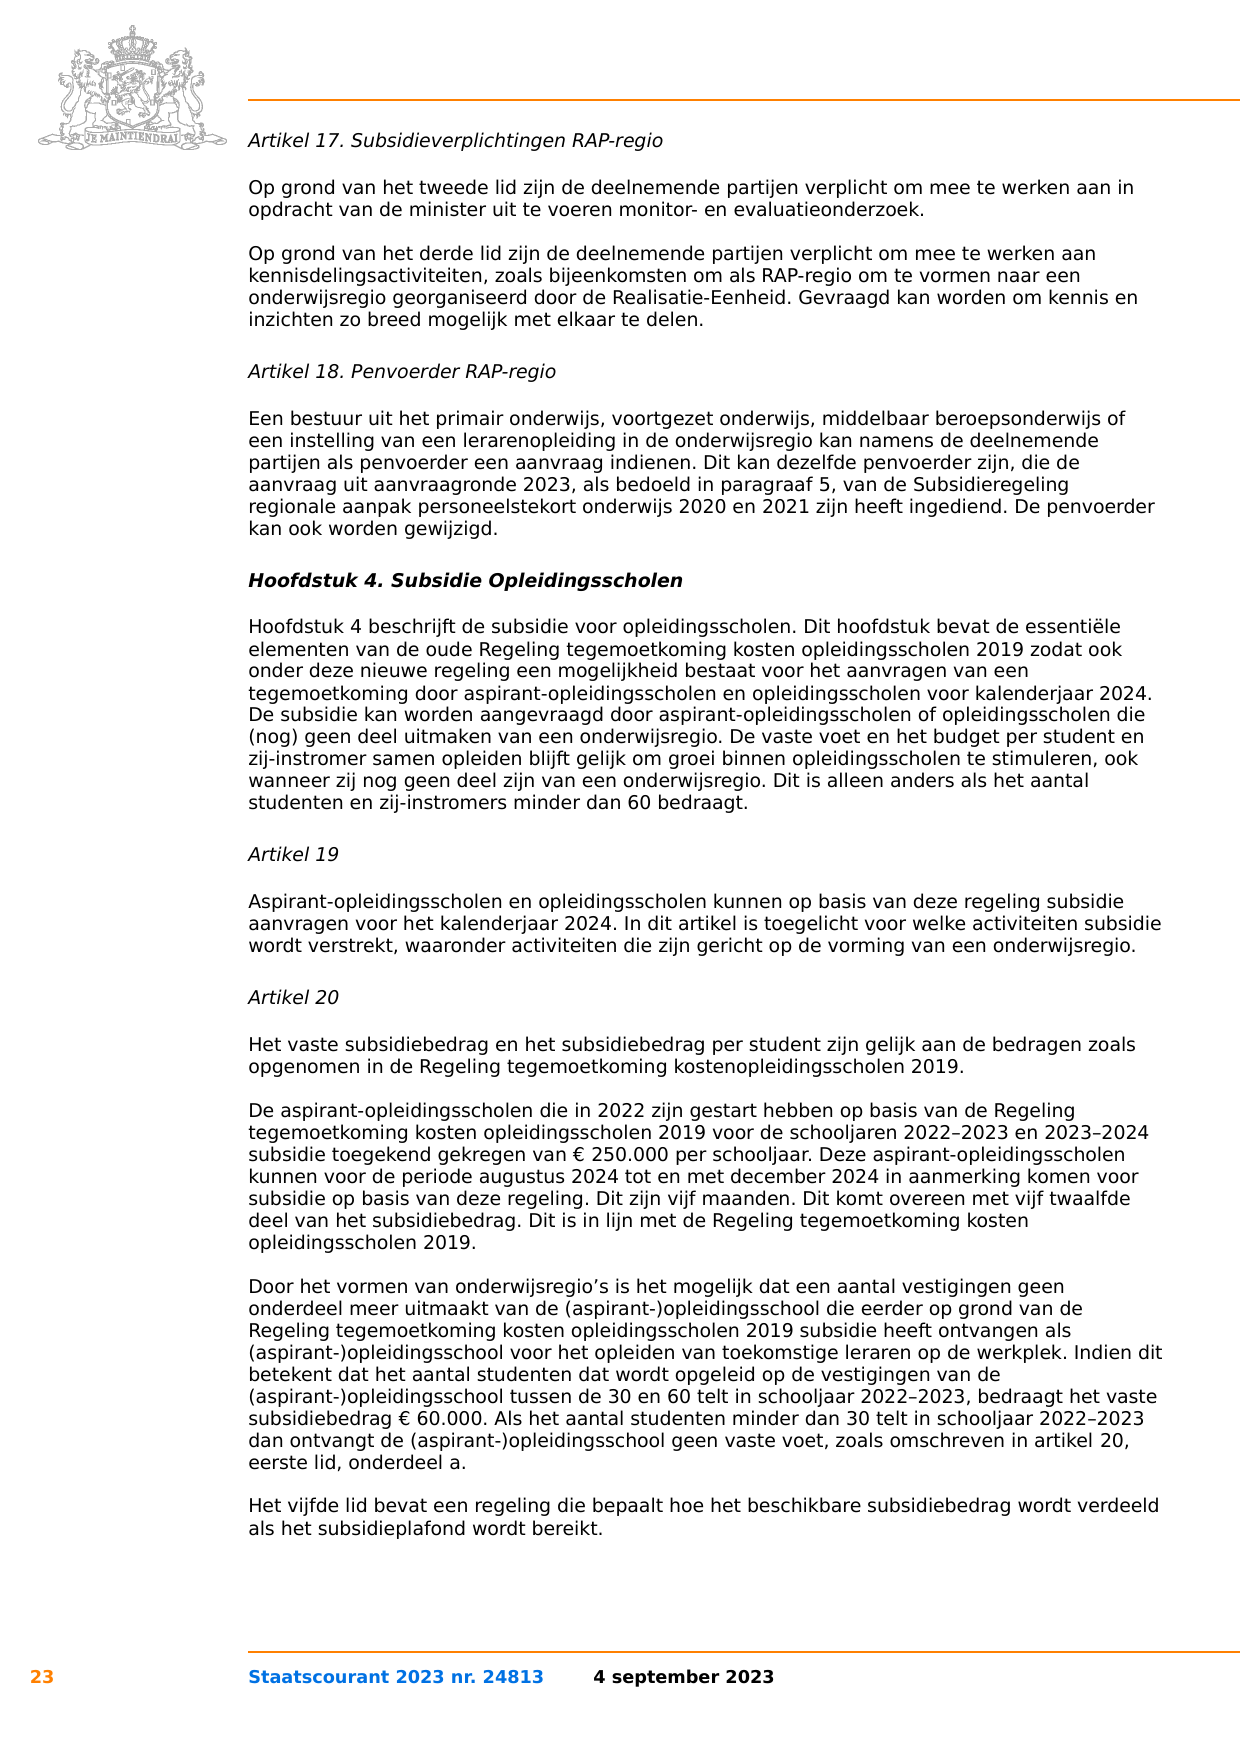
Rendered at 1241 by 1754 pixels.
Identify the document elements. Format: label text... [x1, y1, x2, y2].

text Het vaste subsidiebedrag en het subsidiebedrag per student zijn gelijk aan de bedragen zoals opgenomen in de Regeling tegemoetkoming kostenopleidingsscholen 2019. [248, 1034, 1163, 1078]
text De aspirant-opleidingsscholen die in 2022 zijn gestart hebben op basis van de Regeling tegemoetkoming kosten opleidingsscholen 2019 voor de schooljaren 2022–2023 en 2023–2024 subsidie toegekend gekregen van € 250.000 per schooljaar. Deze aspirant-opleidingsscholen kunnen voor de periode augustus 2024 tot en met december 2024 in aanmerking komen voor subsidie op basis van deze regeling. Dit zijn vijf maanden. Dit komt overeen met vijf twaalfde deel van het subsidiebedrag. Dit is in lijn met de Regeling tegemoetkoming kosten opleidingsscholen 2019. [248, 1100, 1163, 1254]
text Op grond van het tweede lid zijn de deelnemende partijen verplicht om mee te werken aan in opdracht van de minister uit te voeren monitor- en evaluatieonderzoek. [248, 177, 1163, 221]
text Door het vormen van onderwijsregio’s is het mogelijk dat een aantal vestigingen geen onderdeel meer uitmaakt van de (aspirant-)opleidingsschool die eerder op grond van de Regeling tegemoetkoming kosten opleidingsscholen 2019 subsidie heeft ontvangen als (aspirant-)opleidingsschool voor het opleiden van toekomstige leraren op de werkplek. Indien dit betekent dat het aantal studenten dat wordt opgeleid op de vestigingen van de (aspirant-)opleidingsschool tussen de 30 en 60 telt in schooljaar 2022–2023, bedraagt het vaste subsidiebedrag € 60.000. Als het aantal studenten minder dan 30 telt in schooljaar 2022–2023 dan ontvangt de (aspirant-)opleidingsschool geen vaste voet, zoals omschreven in artikel 20, eerste lid, onderdeel a. [248, 1276, 1163, 1473]
text Het vijfde lid bevat een regeling die bepaalt hoe het beschikbare subsidiebedrag wordt verdeeld als het subsidieplafond wordt bereikt. [248, 1495, 1163, 1539]
subtitle Artikel 17. Subsidieverplichtingen RAP-regio [248, 130, 1163, 152]
subtitle Artikel 18. Penvoerder RAP-regio [248, 361, 1163, 383]
text Op grond van het derde lid zijn de deelnemende partijen verplicht om mee te werken aan kennisdelingsactiviteiten, zoals bijeenkomsten om als RAP-regio om te vormen naar een onderwijsregio georganiseerd door de Realisatie-Eenheid. Gevraagd kan worden om kennis en inzichten zo breed mogelijk met elkaar te delen. [248, 243, 1163, 331]
text Aspirant-opleidingsscholen en opleidingsscholen kunnen op basis van deze regeling subsidie aanvragen voor het kalenderjaar 2024. In dit artikel is toegelicht voor welke activiteiten subsidie wordt verstrekt, waaronder activiteiten die zijn gericht op de vorming van een onderwijsregio. [248, 891, 1163, 957]
picture [38, 25, 227, 150]
text Hoofdstuk 4 beschrijft de subsidie voor opleidingsscholen. Dit hoofdstuk bevat de essentiële elementen van de oude Regeling tegemoetkoming kosten opleidingsscholen 2019 zodat ook onder deze nieuwe regeling een mogelijkheid bestaat voor het aanvragen van een tegemoetkoming door aspirant-opleidingsscholen en opleidingsscholen voor kalenderjaar 2024. De subsidie kan worden aangevraagd door aspirant-opleidingsscholen of opleidingsscholen die (nog) geen deel uitmaken van een onderwijsregio. De vaste voet en het budget per student en zij-instromer samen opleiden blijft gelijk om groei binnen opleidingsscholen te stimuleren, ook wanneer zij nog geen deel zijn van een onderwijsregio. Dit is alleen anders als het aantal studenten en zij-instromers minder dan 60 bedraagt. [248, 616, 1163, 814]
subtitle Artikel 19 [248, 844, 1163, 866]
subtitle Hoofdstuk 4. Subsidie Opleidingsscholen [248, 569, 1163, 591]
text Een bestuur uit het primair onderwijs, voortgezet onderwijs, middelbaar beroepsonderwijs of een instelling van een lerarenopleiding in de onderwijsregio kan namens de deelnemende partijen als penvoerder een aanvraag indienen. Dit kan dezelfde penvoerder zijn, die de aanvraag uit aanvraagronde 2023, als bedoeld in paragraaf 5, van de Subsidieregeling regionale aanpak personeelstekort onderwijs 2020 en 2021 zijn heeft ingediend. De penvoerder kan ook worden gewijzigd. [248, 408, 1163, 539]
subtitle Artikel 20 [248, 987, 1163, 1009]
